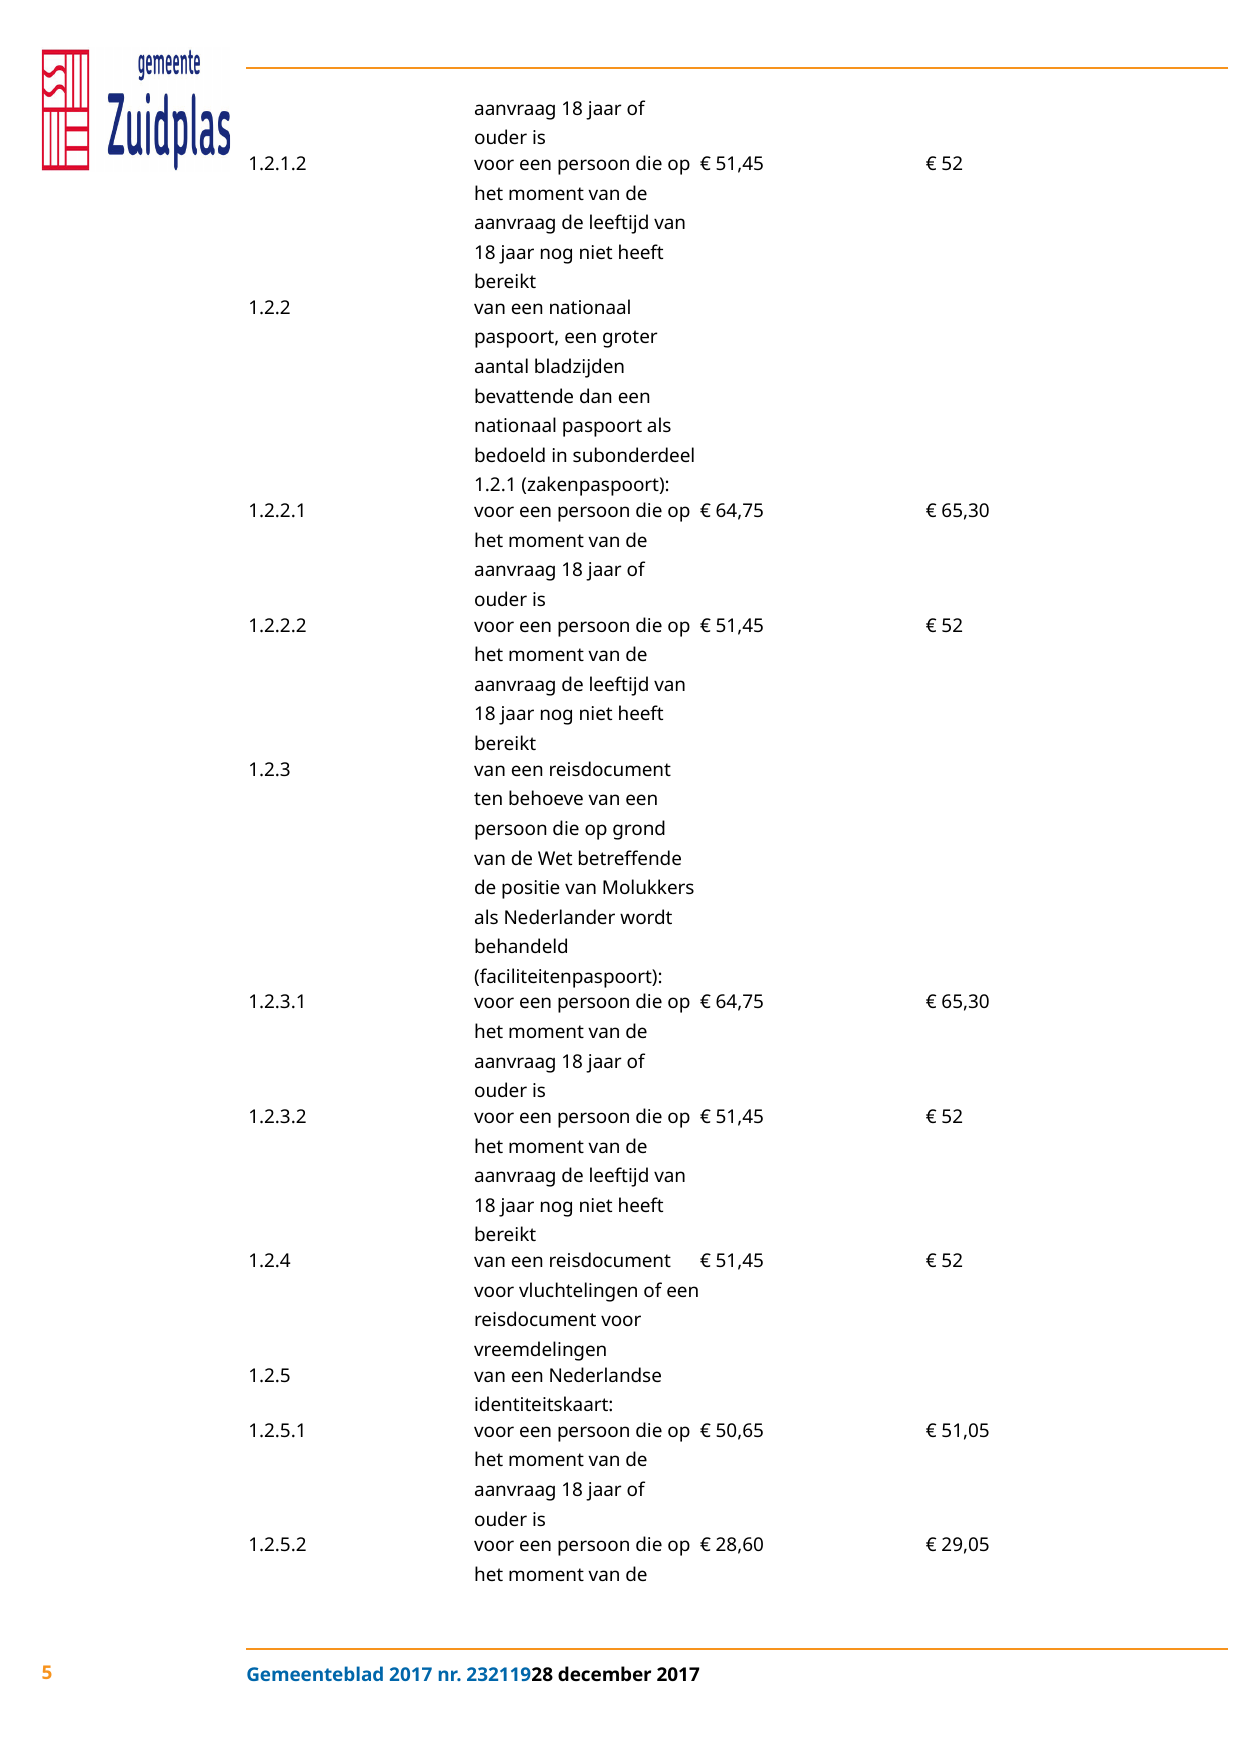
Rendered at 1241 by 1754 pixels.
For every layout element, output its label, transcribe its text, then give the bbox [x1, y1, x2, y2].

table_cell voor een persoon die op het moment van de aanvraag 18 jaar of ouder is [474, 989, 700, 1103]
table_cell € 64,75 [700, 989, 926, 1103]
table_cell aanvraag 18 jaar of ouder is [474, 95, 700, 150]
table_cell € 65,30 [926, 498, 1152, 612]
table_cell voor een persoon die op het moment van de aanvraag 18 jaar of ouder is [474, 498, 700, 612]
table_cell € 65,30 [926, 989, 1152, 1103]
table_cell [700, 95, 926, 150]
table_cell voor een persoon die op het moment van de aanvraag 18 jaar of ouder is [474, 1417, 700, 1532]
table_cell 1.2.2 [248, 294, 474, 497]
table_cell van een nationaal paspoort, een groter aantal bladzijden bevattende dan een nationaal paspoort als bedoeld in subonderdeel 1.2.1 (zakenpaspoort): [474, 294, 700, 497]
table_cell € 52 [926, 150, 1152, 294]
table_cell 1.2.1.2 [248, 150, 474, 294]
table_cell € 51,45 [700, 150, 926, 294]
table_cell 1.2.5.1 [248, 1417, 474, 1532]
table_cell voor een persoon die op het moment van de aanvraag de leeftijd van 18 jaar nog niet heeft bereikt [474, 1103, 700, 1247]
table_cell [248, 95, 474, 150]
table_cell 1.2.3 [248, 756, 474, 989]
table_cell € 50,65 [700, 1417, 926, 1532]
table_cell 1.2.3.1 [248, 989, 474, 1103]
table_cell voor een persoon die op het moment van de aanvraag de leeftijd van 18 jaar nog niet heeft bereikt [474, 612, 700, 756]
table_cell € 51,45 [700, 1103, 926, 1247]
table_cell van een reisdocument ten behoeve van een persoon die op grond van de Wet betreffende de positie van Molukkers als Nederlander wordt behandeld (faciliteitenpaspoort): [474, 756, 700, 989]
table_cell [926, 294, 1152, 497]
table_cell € 52 [926, 1103, 1152, 1247]
table_cell € 29,05 [926, 1532, 1152, 1587]
table_cell € 52 [926, 612, 1152, 756]
table_cell 1.2.5.2 [248, 1532, 474, 1587]
table_cell € 51,45 [700, 1247, 926, 1362]
table_cell [926, 95, 1152, 150]
table_cell 1.2.2.2 [248, 612, 474, 756]
picture [41, 47, 231, 172]
table_cell voor een persoon die op het moment van de aanvraag de leeftijd van 18 jaar nog niet heeft bereikt [474, 150, 700, 294]
table_cell € 51,45 [700, 612, 926, 756]
table_cell 1.2.2.1 [248, 498, 474, 612]
table_cell van een reisdocument voor vluchtelingen of een reisdocument voor vreemdelingen [474, 1247, 700, 1362]
table_cell [700, 756, 926, 989]
table_cell € 52 [926, 1247, 1152, 1362]
table_cell € 64,75 [700, 498, 926, 612]
table_cell 1.2.5 [248, 1362, 474, 1417]
table_cell [700, 294, 926, 497]
table_cell [700, 1362, 926, 1417]
table_cell 1.2.4 [248, 1247, 474, 1362]
table_cell [926, 1362, 1152, 1417]
table_cell [926, 756, 1152, 989]
table_cell 1.2.3.2 [248, 1103, 474, 1247]
table_cell voor een persoon die op het moment van de [474, 1532, 700, 1587]
table_cell van een Nederlandse identiteitskaart: [474, 1362, 700, 1417]
table_cell € 28,60 [700, 1532, 926, 1587]
table_cell € 51,05 [926, 1417, 1152, 1532]
